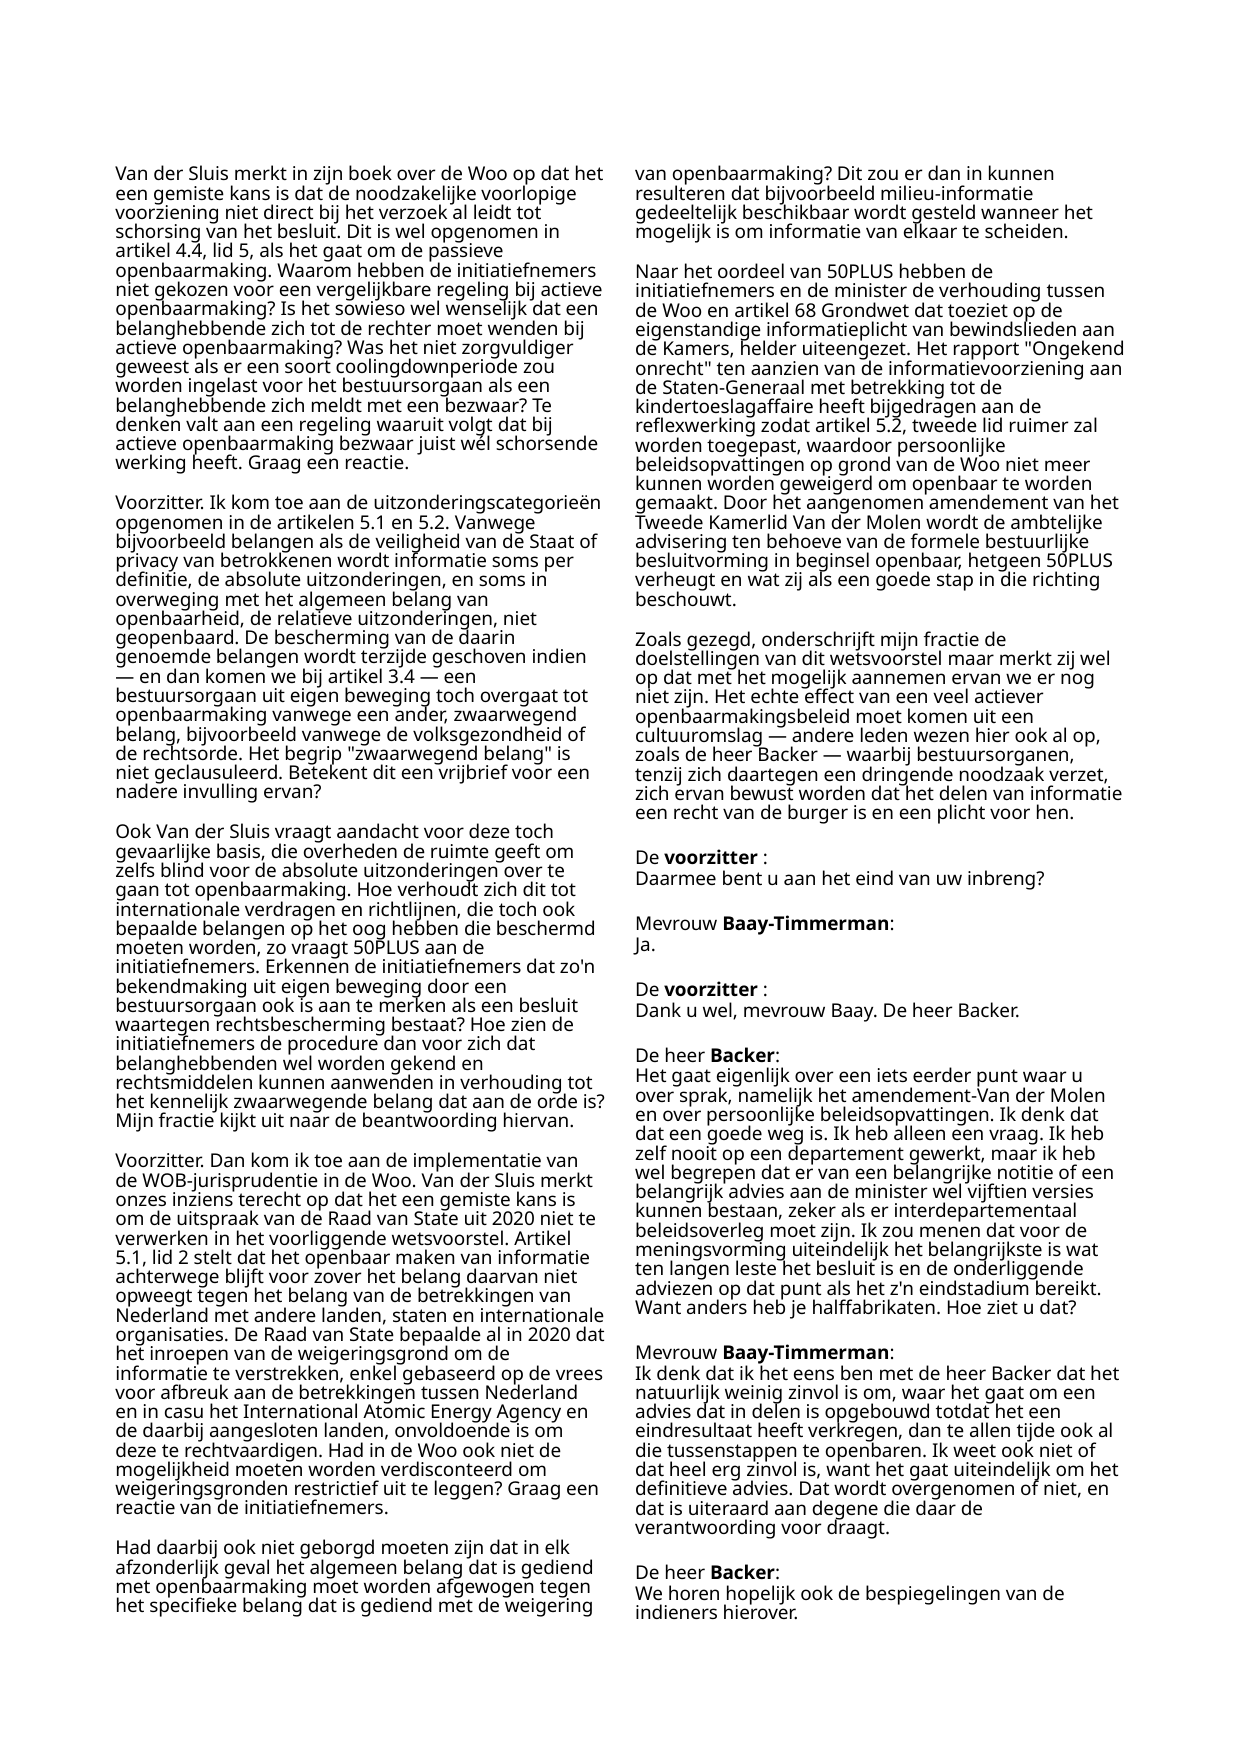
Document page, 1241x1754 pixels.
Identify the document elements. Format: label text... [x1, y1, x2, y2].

text De voorzitter : [635, 844, 1125, 870]
text De voorzitter : [635, 976, 1125, 1002]
text Naar het oordeel van 50PLUS hebben de initiatiefnemers en de minister de verhouding tussen de Woo en artikel 68 Grondwet dat toeziet op de eigenstandige informatieplicht van bewindslieden aan de Kamers, helder uiteengezet. Het rapport "Ongekend onrecht" ten aanzien van de informatievoorziening aan de Staten-Generaal met betrekking tot de kindertoeslagaffaire heeft bijgedragen aan de reflexwerking zodat artikel 5.2, tweede lid ruimer zal worden toegepast, waardoor persoonlijke beleidsopvattingen op grond van de Woo niet meer kunnen worden geweigerd om openbaar te worden gemaakt. Door het aangenomen amendement van het Tweede Kamerlid Van der Molen wordt de ambtelijke advisering ten behoeve van de formele bestuurlijke besluitvorming in beginsel openbaar, hetgeen 50PLUS verheugt en wat zij als een goede stap in die richting beschouwt. [635, 263, 1125, 610]
text We horen hopelijk ook de bespiegelingen van de indieners hierover. [635, 1584, 1125, 1623]
text Had daarbij ook niet geborgd moeten zijn dat in elk afzonderlijk geval het algemeen belang dat is gediend met openbaarmaking moet worden afgewogen tegen het specifieke belang dat is gediend met de weigering [115, 1539, 605, 1616]
text van openbaarmaking? Dit zou er dan in kunnen resulteren dat bijvoorbeeld milieu-informatie gedeeltelijk beschikbaar wordt gesteld wanneer het mogelijk is om informatie van elkaar te scheiden. [635, 165, 1125, 242]
text Ook Van der Sluis vraagt aandacht voor deze toch gevaarlijke basis, die overheden de ruimte geeft om zelfs blind voor de absolute uitzonderingen over te gaan tot openbaarmaking. Hoe verhoudt zich dit tot internationale verdragen en richtlijnen, die toch ook bepaalde belangen op het oog hebben die beschermd moeten worden, zo vraagt 50PLUS aan de initiatiefnemers. Erkennen de initiatiefnemers dat zo'n bekendmaking uit eigen beweging door een bestuursorgaan ook is aan te merken als een besluit waartegen rechtsbescherming bestaat? Hoe zien de initiatiefnemers de procedure dan voor zich dat belanghebbenden wel worden gekend en rechtsmiddelen kunnen aanwenden in verhouding tot het kennelijk zwaarwegende belang dat aan de orde is? Mijn fractie kijkt uit naar de beantwoording hiervan. [115, 823, 605, 1132]
text Mevrouw Baay-Timmerman: [635, 910, 1125, 936]
text Ik denk dat ik het eens ben met de heer Backer dat het natuurlijk weinig zinvol is om, waar het gaat om een advies dat in delen is opgebouwd totdat het een eindresultaat heeft verkregen, dan te allen tijde ook al die tussenstappen te openbaren. Ik weet ook niet of dat heel erg zinvol is, want het gaat uiteindelijk om het definitieve advies. Dat wordt overgenomen of niet, en dat is uiteraard aan degene die daar de verantwoording voor draagt. [635, 1364, 1125, 1538]
text Mevrouw Baay-Timmerman: [635, 1339, 1125, 1364]
text Het gaat eigenlijk over een iets eerder punt waar u over sprak, namelijk het amendement-Van der Molen en over persoonlijke beleidsopvattingen. Ik denk dat dat een goede weg is. Ik heb alleen een vraag. Ik heb zelf nooit op een departement gewerkt, maar ik heb wel begrepen dat er van een belangrijke notitie of een belangrijk advies aan de minister wel vijftien versies kunnen bestaan, zeker als er interdepartementaal beleidsoverleg moet zijn. Ik zou menen dat voor de meningsvorming uiteindelijk het belangrijkste is wat ten langen leste het besluit is en de onderliggende adviezen op dat punt als het z'n eindstadium bereikt. Want anders heb je halffabrikaten. Hoe ziet u dat? [635, 1067, 1125, 1318]
text Ja. [635, 936, 1125, 955]
text Daarmee bent u aan het eind van uw inbreng? [635, 870, 1125, 889]
text Voorzitter. Dan kom ik toe aan de implementatie van de WOB-jurisprudentie in de Woo. Van der Sluis merkt onzes inziens terecht op dat het een gemiste kans is om de uitspraak van de Raad van State uit 2020 niet te verwerken in het voorliggende wetsvoorstel. Artikel 5.1, lid 2 stelt dat het openbaar maken van informatie achterwege blijft voor zover het belang daarvan niet opweegt tegen het belang van de betrekkingen van Nederland met andere landen, staten en internationale organisaties. De Raad van State bepaalde al in 2020 dat het inroepen van de weigeringsgrond om de informatie te verstrekken, enkel gebaseerd op de vrees voor afbreuk aan de betrekkingen tussen Nederland en in casu het International Atomic Energy Agency en de daarbij aangesloten landen, onvoldoende is om deze te rechtvaardigen. Had in de Woo ook niet de mogelijkheid moeten worden verdisconteerd om weigeringsgronden restrictief uit te leggen? Graag een reactie van de initiatiefnemers. [115, 1152, 605, 1519]
text Dank u wel, mevrouw Baay. De heer Backer. [635, 1002, 1125, 1021]
text Zoals gezegd, onderschrijft mijn fractie de doelstellingen van dit wetsvoorstel maar merkt zij wel op dat met het mogelijk aannemen ervan we er nog niet zijn. Het echte effect van een veel actiever openbaarmakingsbeleid moet komen uit een cultuuromslag — andere leden wezen hier ook al op, zoals de heer Backer — waarbij bestuursorganen, tenzij zich daartegen een dringende noodzaak verzet, zich ervan bewust worden dat het delen van informatie een recht van de burger is en een plicht voor hen. [635, 631, 1125, 823]
text Voorzitter. Ik kom toe aan de uitzonderingscategorieën opgenomen in de artikelen 5.1 en 5.2. Vanwege bijvoorbeeld belangen als de veiligheid van de Staat of privacy van betrokkenen wordt informatie soms per definitie, de absolute uitzonderingen, en soms in overweging met het algemeen belang van openbaarheid, de relatieve uitzonderingen, niet geopenbaard. De bescherming van de daarin genoemde belangen wordt terzijde geschoven indien — en dan komen we bij artikel 3.4 — een bestuursorgaan uit eigen beweging toch overgaat tot openbaarmaking vanwege een ander, zwaarwegend belang, bijvoorbeeld vanwege de volksgezondheid of de rechtsorde. Het begrip "zwaarwegend belang" is niet geclausuleerd. Betekent dit een vrijbrief voor een nadere invulling ervan? [115, 494, 605, 803]
text De heer Backer: [635, 1559, 1125, 1584]
text Van der Sluis merkt in zijn boek over de Woo op dat het een gemiste kans is dat de noodzakelijke voorlopige voorziening niet direct bij het verzoek al leidt tot schorsing van het besluit. Dit is wel opgenomen in artikel 4.4, lid 5, als het gaat om de passieve openbaarmaking. Waarom hebben de initiatiefnemers niet gekozen voor een vergelijkbare regeling bij actieve openbaarmaking? Is het sowieso wel wenselijk dat een belanghebbende zich tot de rechter moet wenden bij actieve openbaarmaking? Was het niet zorgvuldiger geweest als er een soort coolingdownperiode zou worden ingelast voor het bestuursorgaan als een belanghebbende zich meldt met een bezwaar? Te denken valt aan een regeling waaruit volgt dat bij actieve openbaarmaking bezwaar juist wél schorsende werking heeft. Graag een reactie. [115, 165, 605, 474]
text De heer Backer: [635, 1042, 1125, 1067]
